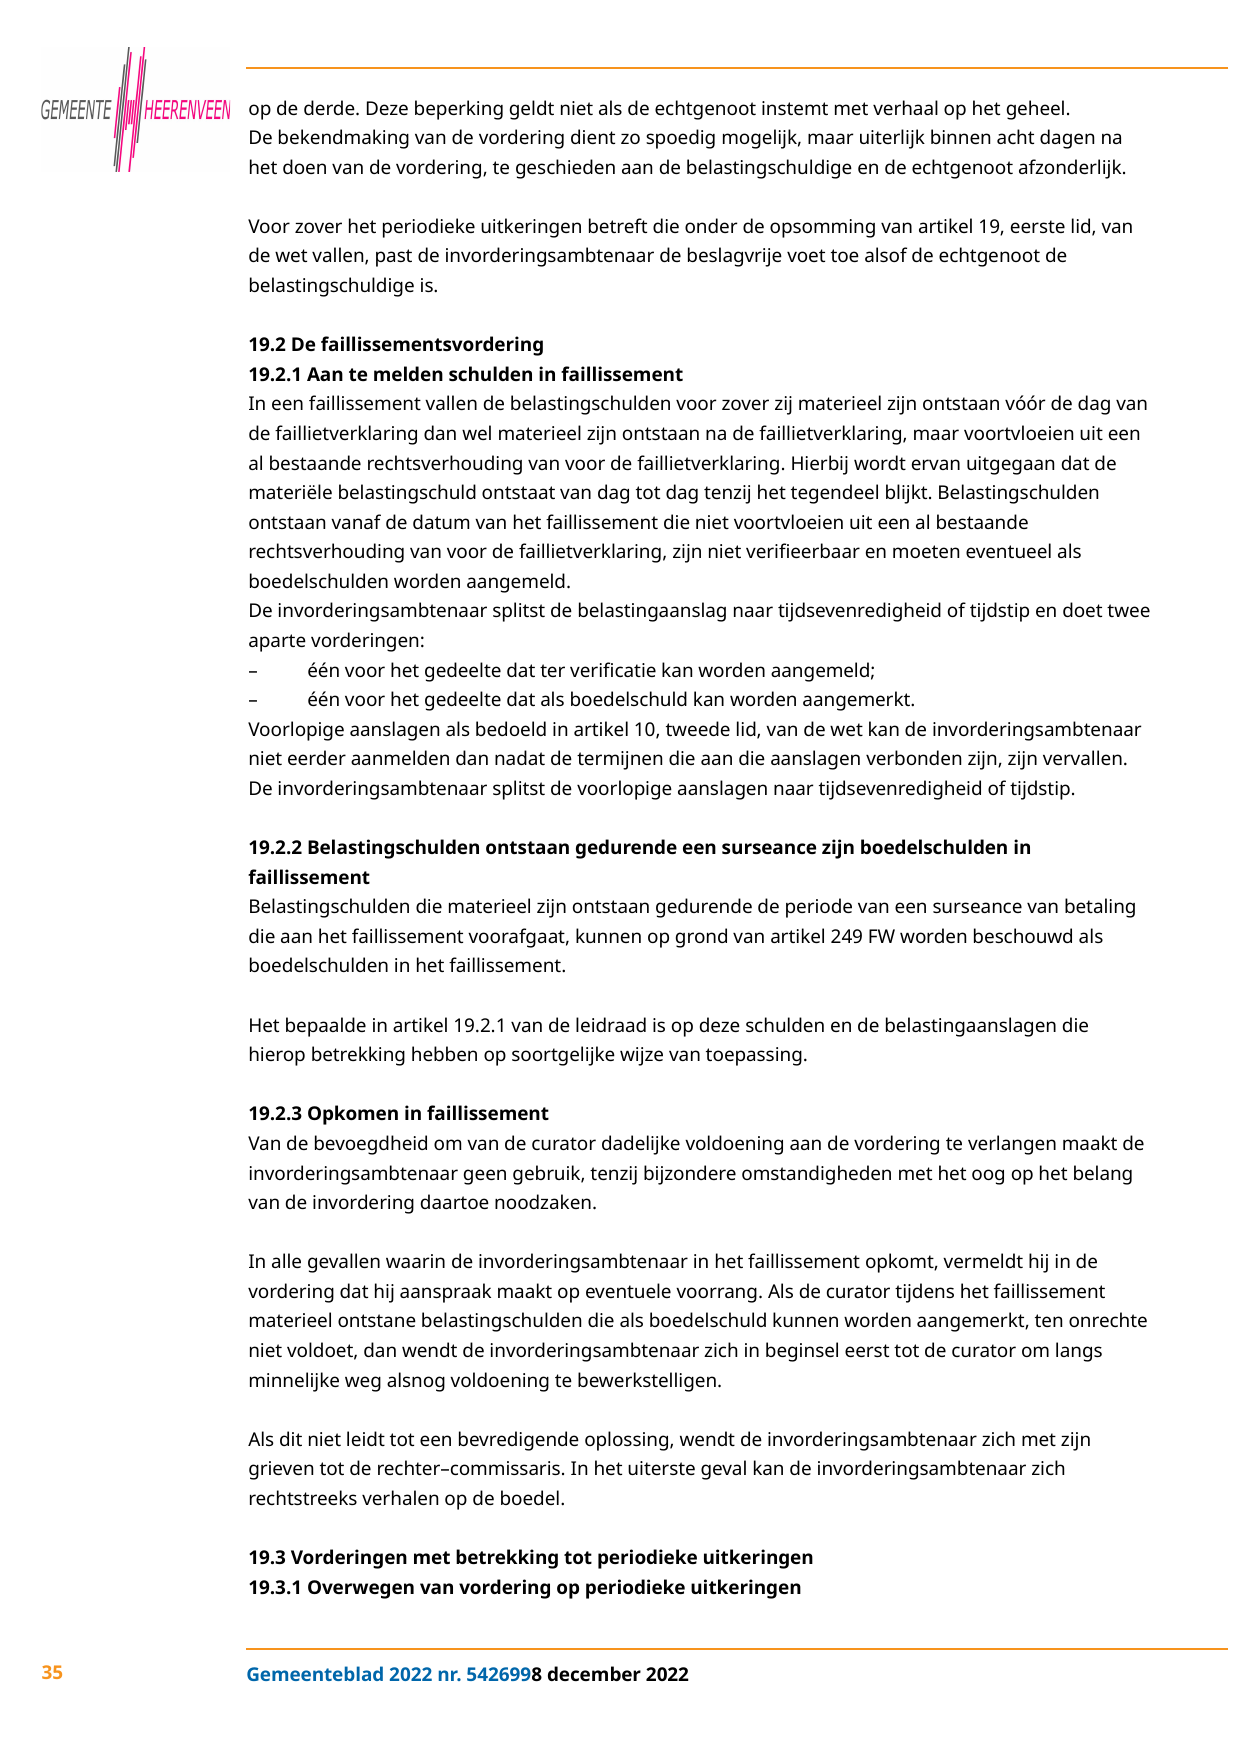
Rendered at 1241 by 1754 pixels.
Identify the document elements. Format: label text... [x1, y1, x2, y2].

list één voor het gedeelte dat als boedelschuld kan worden aangemerkt. [248, 686, 1152, 712]
text 19.3 Vorderingen met betrekking tot periodieke uitkeringen [248, 1544, 1152, 1570]
text 19.2.1 Aan te melden schulden in faillissement [248, 361, 1152, 387]
text Het bepaalde in artikel 19.2.1 van de leidraad is op deze schulden en de belastingaanslagen die hierop betrekking hebben op soortgelijke wijze van toepassing. [248, 1012, 1152, 1067]
text 19.2.3 Opkomen in faillissement [248, 1101, 1152, 1126]
text Voorlopige aanslagen als bedoeld in artikel 10, tweede lid, van de wet kan de invorderingsambtenaar niet eerder aanmelden dan nadat de termijnen die aan die aanslagen verbonden zijn, zijn vervallen. De invorderingsambtenaar splitst de voorlopige aanslagen naar tijdsevenredigheid of tijdstip. [248, 716, 1152, 801]
text 19.2 De faillissementsvordering [248, 331, 1152, 357]
text De bekendmaking van de vordering dient zo spoedig mogelijk, maar uiterlijk binnen acht dagen na het doen van de vordering, te geschieden aan de belastingschuldige en de echtgenoot afzonderlijk. [248, 124, 1152, 180]
text op de derde. Deze beperking geldt niet als de echtgenoot instemt met verhaal op het geheel. [248, 95, 1152, 121]
list één voor het gedeelte dat ter verificatie kan worden aangemeld; [248, 657, 1152, 683]
text 19.2.2 Belastingschulden ontstaan gedurende een surseance zijn boedelschulden in faillissement [248, 834, 1152, 890]
text In alle gevallen waarin de invorderingsambtenaar in het faillissement opkomt, vermeldt hij in de vordering dat hij aanspraak maakt op eventuele voorrang. Als de curator tijdens het faillissement materieel ontstane belastingschulden die als boedelschuld kunnen worden aangemerkt, ten onrechte niet voldoet, dan wendt de invorderingsambtenaar zich in beginsel eerst tot de curator om langs minnelijke weg alsnog voldoening te bewerkstelligen. [248, 1248, 1152, 1393]
text In een faillissement vallen de belastingschulden voor zover zij materieel zijn ontstaan vóór de dag van de faillietverklaring dan wel materieel zijn ontstaan na de faillietverklaring, maar voortvloeien uit een al bestaande rechtsverhouding van voor de faillietverklaring. Hierbij wordt ervan uitgegaan dat de materiële belastingschuld ontstaat van dag tot dag tenzij het tegendeel blijkt. Belastingschulden ontstaan vanaf de datum van het faillissement die niet voortvloeien uit een al bestaande rechtsverhouding van voor de faillietverklaring, zijn niet verifieerbaar en moeten eventueel als boedelschulden worden aangemeld. [248, 391, 1152, 594]
text 19.3.1 Overwegen van vordering op periodieke uitkeringen [248, 1574, 1152, 1600]
text Als dit niet leidt tot een bevredigende oplossing, wendt de invorderingsambtenaar zich met zijn grieven tot de rechter–commissaris. In het uiterste geval kan de invorderingsambtenaar zich rechtstreeks verhalen op de boedel. [248, 1426, 1152, 1511]
text Belastingschulden die materieel zijn ontstaan gedurende de periode van een surseance van betaling die aan het faillissement voorafgaat, kunnen op grond van artikel 249 FW worden beschouwd als boedelschulden in het faillissement. [248, 893, 1152, 978]
picture [41, 47, 231, 172]
text Van de bevoegdheid om van de curator dadelijke voldoening aan de vordering te verlangen maakt de invorderingsambtenaar geen gebruik, tenzij bijzondere omstandigheden met het oog op het belang van de invordering daartoe noodzaken. [248, 1130, 1152, 1215]
text Voor zover het periodieke uitkeringen betreft die onder de opsomming van artikel 19, eerste lid, van de wet vallen, past de invorderingsambtenaar de beslagvrije voet toe alsof de echtgenoot de belastingschuldige is. [248, 213, 1152, 298]
text De invorderingsambtenaar splitst de belastingaanslag naar tijdsevenredigheid of tijdstip en doet twee aparte vorderingen: [248, 598, 1152, 653]
